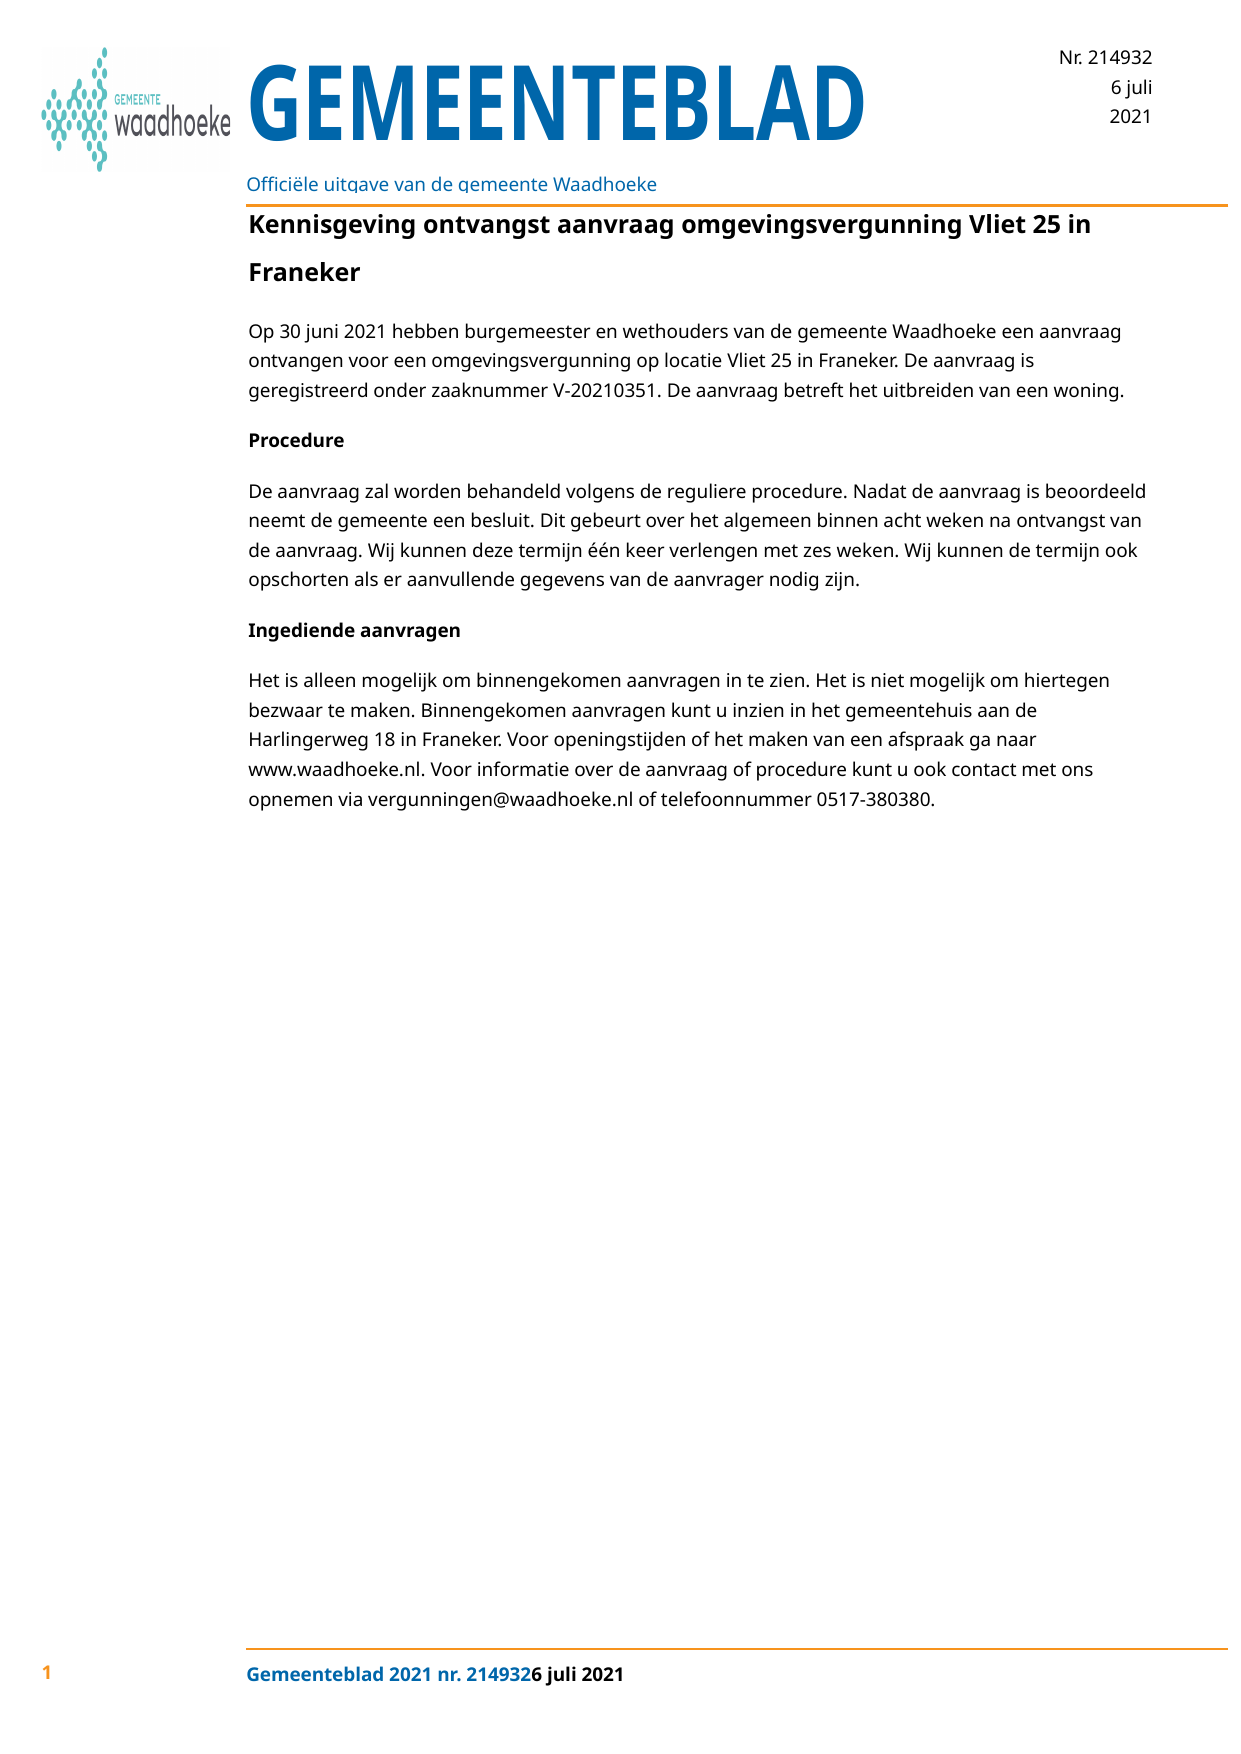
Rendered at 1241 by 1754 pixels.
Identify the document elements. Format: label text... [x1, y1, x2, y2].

picture [41, 47, 231, 172]
text Ingediende aanvragen [248, 617, 1152, 643]
text Op 30 juni 2021 hebben burgemeester en wethouders van de gemeente Waadhoeke een aanvraag ontvangen voor een omgevingsvergunning op locatie Vliet 25 in Franeker. De aanvraag is geregistreerd onder zaaknummer V-20210351. De aanvraag betreft het uitbreiden van een woning. [248, 318, 1152, 403]
text Procedure [248, 427, 1152, 453]
text Kennisgeving ontvangst aanvraag omgevingsvergunning Vliet 25 in Franeker [248, 207, 1152, 288]
text De aanvraag zal worden behandeld volgens de reguliere procedure. Nadat de aanvraag is beoordeeld neemt de gemeente een besluit. Dit gebeurt over het algemeen binnen acht weken na ontvangst van de aanvraag. Wij kunnen deze termijn één keer verlengen met zes weken. Wij kunnen de termijn ook opschorten als er aanvullende gegevens van de aanvrager nodig zijn. [248, 478, 1152, 592]
text Het is alleen mogelijk om binnengekomen aanvragen in te zien. Het is niet mogelijk om hiertegen bezwaar te maken. Binnengekomen aanvragen kunt u inzien in het gemeentehuis aan de Harlingerweg 18 in Franeker. Voor openingstijden of het maken van een afspraak ga naar www.waadhoeke.nl. Voor informatie over de aanvraag of procedure kunt u ook contact met ons opnemen via vergunningen@waadhoeke.nl of telefoonnummer 0517-380380. [248, 667, 1152, 812]
